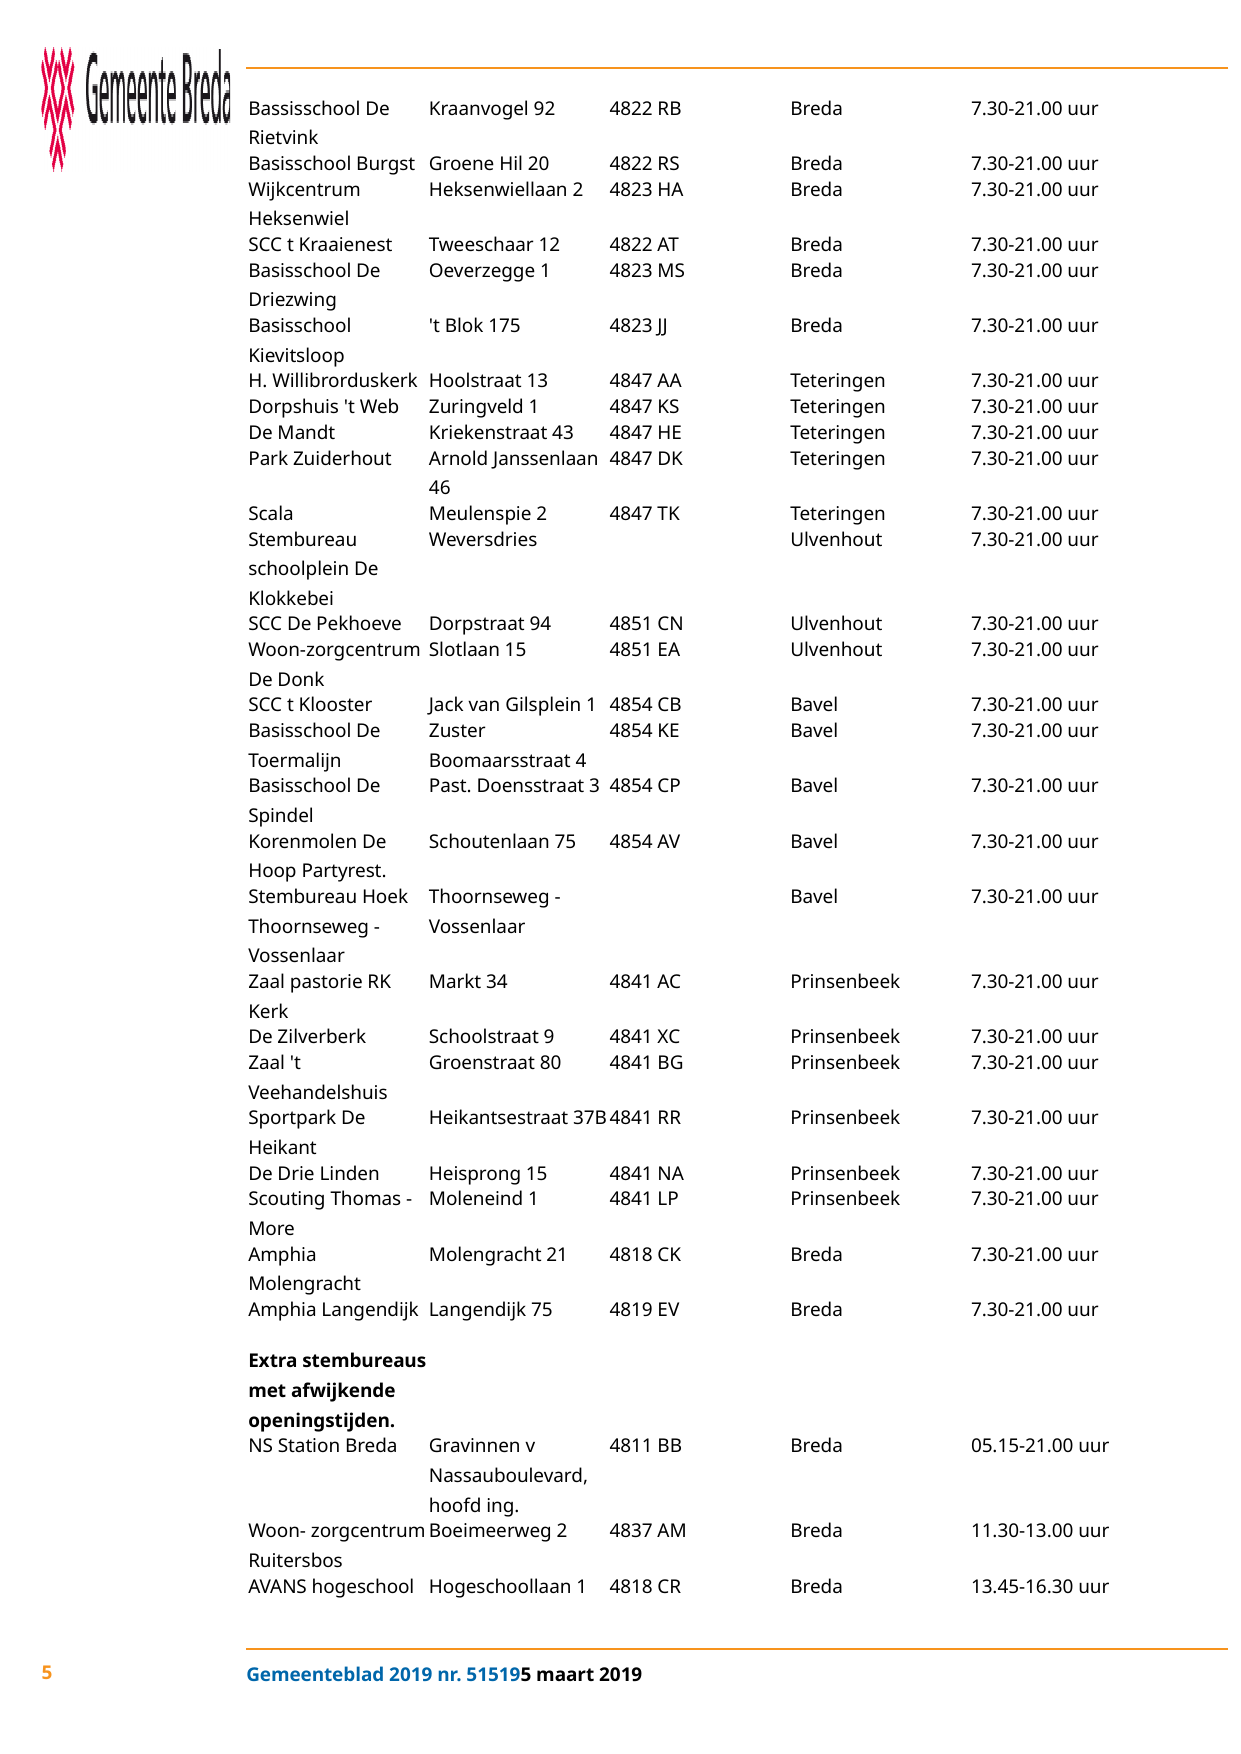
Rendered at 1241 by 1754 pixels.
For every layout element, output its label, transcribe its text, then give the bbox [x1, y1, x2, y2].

table_cell Sportpark De Heikant [248, 1105, 429, 1160]
table_cell 13.45-16.30 uur [971, 1573, 1152, 1598]
table_cell 4847 DK [609, 445, 790, 500]
table_cell Tweeschaar 12 [429, 231, 609, 257]
table_cell 4851 EA [609, 636, 790, 692]
table_cell Breda [790, 312, 971, 367]
table_cell Breda [790, 1296, 971, 1322]
table_cell [790, 1348, 971, 1433]
table_cell 7.30-21.00 uur [971, 1296, 1152, 1322]
table_cell 4854 CP [609, 773, 790, 828]
table_cell Teteringen [790, 393, 971, 419]
table_cell Prinsenbeek [790, 1186, 971, 1241]
table_cell Dorpstraat 94 [429, 611, 609, 636]
table_cell SCC t Kraaienest [248, 231, 429, 257]
table_cell Kriekenstraat 43 [429, 419, 609, 445]
table_cell Breda [790, 1241, 971, 1296]
table_cell Schoolstraat 9 [429, 1024, 609, 1049]
table_cell Jack van Gilsplein 1 [429, 692, 609, 717]
table_cell 4851 CN [609, 611, 790, 636]
table_cell Bavel [790, 773, 971, 828]
table_cell 7.30-21.00 uur [971, 231, 1152, 257]
table_cell [609, 1322, 790, 1348]
table_cell Prinsenbeek [790, 1024, 971, 1049]
table_cell De Drie Linden [248, 1160, 429, 1186]
table_cell Teteringen [790, 445, 971, 500]
table_cell Scala [248, 500, 429, 526]
table_cell [429, 1348, 609, 1433]
table_cell Amphia Molengracht [248, 1241, 429, 1296]
table_cell Oeverzegge 1 [429, 257, 609, 312]
table_cell 7.30-21.00 uur [971, 526, 1152, 611]
table_cell [971, 1348, 1152, 1433]
table_cell 7.30-21.00 uur [971, 312, 1152, 367]
table_cell Prinsenbeek [790, 1049, 971, 1104]
table_cell 4823 MS [609, 257, 790, 312]
table_cell 4837 AM [609, 1518, 790, 1573]
table_cell 7.30-21.00 uur [971, 773, 1152, 828]
table_cell 7.30-21.00 uur [971, 883, 1152, 968]
table_cell 7.30-21.00 uur [971, 95, 1152, 150]
table_cell Zaal pastorie RK Kerk [248, 968, 429, 1023]
table_cell 05.15-21.00 uur [971, 1433, 1152, 1517]
picture [41, 47, 231, 172]
table_cell Breda [790, 231, 971, 257]
table_cell 4841 NA [609, 1160, 790, 1186]
table_cell 7.30-21.00 uur [971, 445, 1152, 500]
table_cell Bavel [790, 692, 971, 717]
table_cell 't Blok 175 [429, 312, 609, 367]
table_cell 4847 AA [609, 368, 790, 393]
table_cell [971, 1322, 1152, 1348]
table_cell 4841 RR [609, 1105, 790, 1160]
table_cell 7.30-21.00 uur [971, 828, 1152, 883]
table_cell 7.30-21.00 uur [971, 500, 1152, 526]
table_cell 4818 CR [609, 1573, 790, 1598]
table_cell [609, 1348, 790, 1433]
table_cell Teteringen [790, 500, 971, 526]
table_cell Woon- zorgcentrum Ruitersbos [248, 1518, 429, 1573]
table_cell Langendijk 75 [429, 1296, 609, 1322]
table_cell Arnold Janssenlaan 46 [429, 445, 609, 500]
table_cell 7.30-21.00 uur [971, 611, 1152, 636]
table_cell Breda [790, 1433, 971, 1517]
table_cell [248, 1322, 429, 1348]
table_cell 4819 EV [609, 1296, 790, 1322]
table_cell 4847 KS [609, 393, 790, 419]
table_cell 4841 XC [609, 1024, 790, 1049]
table_cell Weversdries [429, 526, 609, 611]
table_cell Past. Doensstraat 3 [429, 773, 609, 828]
table_cell 7.30-21.00 uur [971, 718, 1152, 773]
table_cell 4847 TK [609, 500, 790, 526]
table_cell Hoolstraat 13 [429, 368, 609, 393]
table_cell 7.30-21.00 uur [971, 968, 1152, 1023]
table_cell [790, 1322, 971, 1348]
table_cell Bassisschool De Rietvink [248, 95, 429, 150]
table_cell 4841 BG [609, 1049, 790, 1104]
table_cell SCC De Pekhoeve [248, 611, 429, 636]
table_cell 7.30-21.00 uur [971, 150, 1152, 176]
table_cell 4822 AT [609, 231, 790, 257]
table_cell Heisprong 15 [429, 1160, 609, 1186]
table_cell Hogeschoollaan 1 [429, 1573, 609, 1598]
table_cell 7.30-21.00 uur [971, 419, 1152, 445]
table_cell Boeimeerweg 2 [429, 1518, 609, 1573]
table_cell Prinsenbeek [790, 1105, 971, 1160]
table_cell 4822 RS [609, 150, 790, 176]
table_cell Prinsenbeek [790, 968, 971, 1023]
table_cell Basisschool Kievitsloop [248, 312, 429, 367]
table_cell H. Willibrorduskerk [248, 368, 429, 393]
table_cell 7.30-21.00 uur [971, 176, 1152, 231]
table_cell 7.30-21.00 uur [971, 692, 1152, 717]
table_cell Wijkcentrum Heksenwiel [248, 176, 429, 231]
table_cell 4854 CB [609, 692, 790, 717]
table_cell 7.30-21.00 uur [971, 1160, 1152, 1186]
table_cell Heikantsestraat 37B [429, 1105, 609, 1160]
table_cell Kraanvogel 92 [429, 95, 609, 150]
table_cell Meulenspie 2 [429, 500, 609, 526]
table_cell Teteringen [790, 419, 971, 445]
table_cell 7.30-21.00 uur [971, 636, 1152, 692]
table_cell Schoutenlaan 75 [429, 828, 609, 883]
table_cell Groene Hil 20 [429, 150, 609, 176]
table_cell 4823 HA [609, 176, 790, 231]
table_cell Prinsenbeek [790, 1160, 971, 1186]
table_cell Bavel [790, 718, 971, 773]
table_cell 7.30-21.00 uur [971, 1241, 1152, 1296]
table_cell Gravinnen v Nassauboulevard, hoofd ing. [429, 1433, 609, 1517]
table_cell Groenstraat 80 [429, 1049, 609, 1104]
table_cell 4854 AV [609, 828, 790, 883]
table_cell Breda [790, 1518, 971, 1573]
table_cell 4854 KE [609, 718, 790, 773]
table_cell [429, 1322, 609, 1348]
table_cell Zuster Boomaarsstraat 4 [429, 718, 609, 773]
table_cell Bavel [790, 883, 971, 968]
table_cell 4811 BB [609, 1433, 790, 1517]
table_cell Dorpshuis 't Web [248, 393, 429, 419]
table_cell De Mandt [248, 419, 429, 445]
table_cell De Zilverberk [248, 1024, 429, 1049]
table_cell 11.30-13.00 uur [971, 1518, 1152, 1573]
table_cell 7.30-21.00 uur [971, 1024, 1152, 1049]
table_cell Basisschool De Driezwing [248, 257, 429, 312]
table_cell Extra stembureaus met afwijkende openingstijden. [248, 1348, 429, 1433]
table_cell Breda [790, 1573, 971, 1598]
table_cell Breda [790, 95, 971, 150]
table_cell Breda [790, 150, 971, 176]
table_cell 4841 LP [609, 1186, 790, 1241]
table_cell Zuringveld 1 [429, 393, 609, 419]
table_cell NS Station Breda [248, 1433, 429, 1517]
table_cell [609, 526, 790, 611]
table_cell 7.30-21.00 uur [971, 368, 1152, 393]
table_cell Slotlaan 15 [429, 636, 609, 692]
table_cell 7.30-21.00 uur [971, 1186, 1152, 1241]
table_cell AVANS hogeschool [248, 1573, 429, 1598]
table_cell 7.30-21.00 uur [971, 1049, 1152, 1104]
table_cell Basisschool De Spindel [248, 773, 429, 828]
table_cell Korenmolen De Hoop Partyrest. [248, 828, 429, 883]
table_cell 4847 HE [609, 419, 790, 445]
table_cell Stembureau schoolplein De Klokkebei [248, 526, 429, 611]
table_cell Breda [790, 257, 971, 312]
table_cell Stembureau Hoek Thoornseweg - Vossenlaar [248, 883, 429, 968]
table_cell Scouting Thomas - More [248, 1186, 429, 1241]
table_cell Amphia Langendijk [248, 1296, 429, 1322]
table_cell 7.30-21.00 uur [971, 393, 1152, 419]
table_cell Basisschool Burgst [248, 150, 429, 176]
table_cell Thoornseweg - Vossenlaar [429, 883, 609, 968]
table_cell Ulvenhout [790, 611, 971, 636]
table_cell SCC t Klooster [248, 692, 429, 717]
table_cell 4818 CK [609, 1241, 790, 1296]
table_cell 7.30-21.00 uur [971, 1105, 1152, 1160]
table_cell [609, 883, 790, 968]
table_cell 4841 AC [609, 968, 790, 1023]
table_cell Woon-zorgcentrum De Donk [248, 636, 429, 692]
table_cell Breda [790, 176, 971, 231]
table_cell Zaal 't Veehandelshuis [248, 1049, 429, 1104]
table_cell Molengracht 21 [429, 1241, 609, 1296]
table_cell 4823 JJ [609, 312, 790, 367]
table_cell Ulvenhout [790, 526, 971, 611]
table_cell Teteringen [790, 368, 971, 393]
table_cell 4822 RB [609, 95, 790, 150]
table_cell Heksenwiellaan 2 [429, 176, 609, 231]
table_cell Park Zuiderhout [248, 445, 429, 500]
table_cell Moleneind 1 [429, 1186, 609, 1241]
table_cell Bavel [790, 828, 971, 883]
table_cell Ulvenhout [790, 636, 971, 692]
table_cell Basisschool De Toermalijn [248, 718, 429, 773]
table_cell 7.30-21.00 uur [971, 257, 1152, 312]
table_cell Markt 34 [429, 968, 609, 1023]
